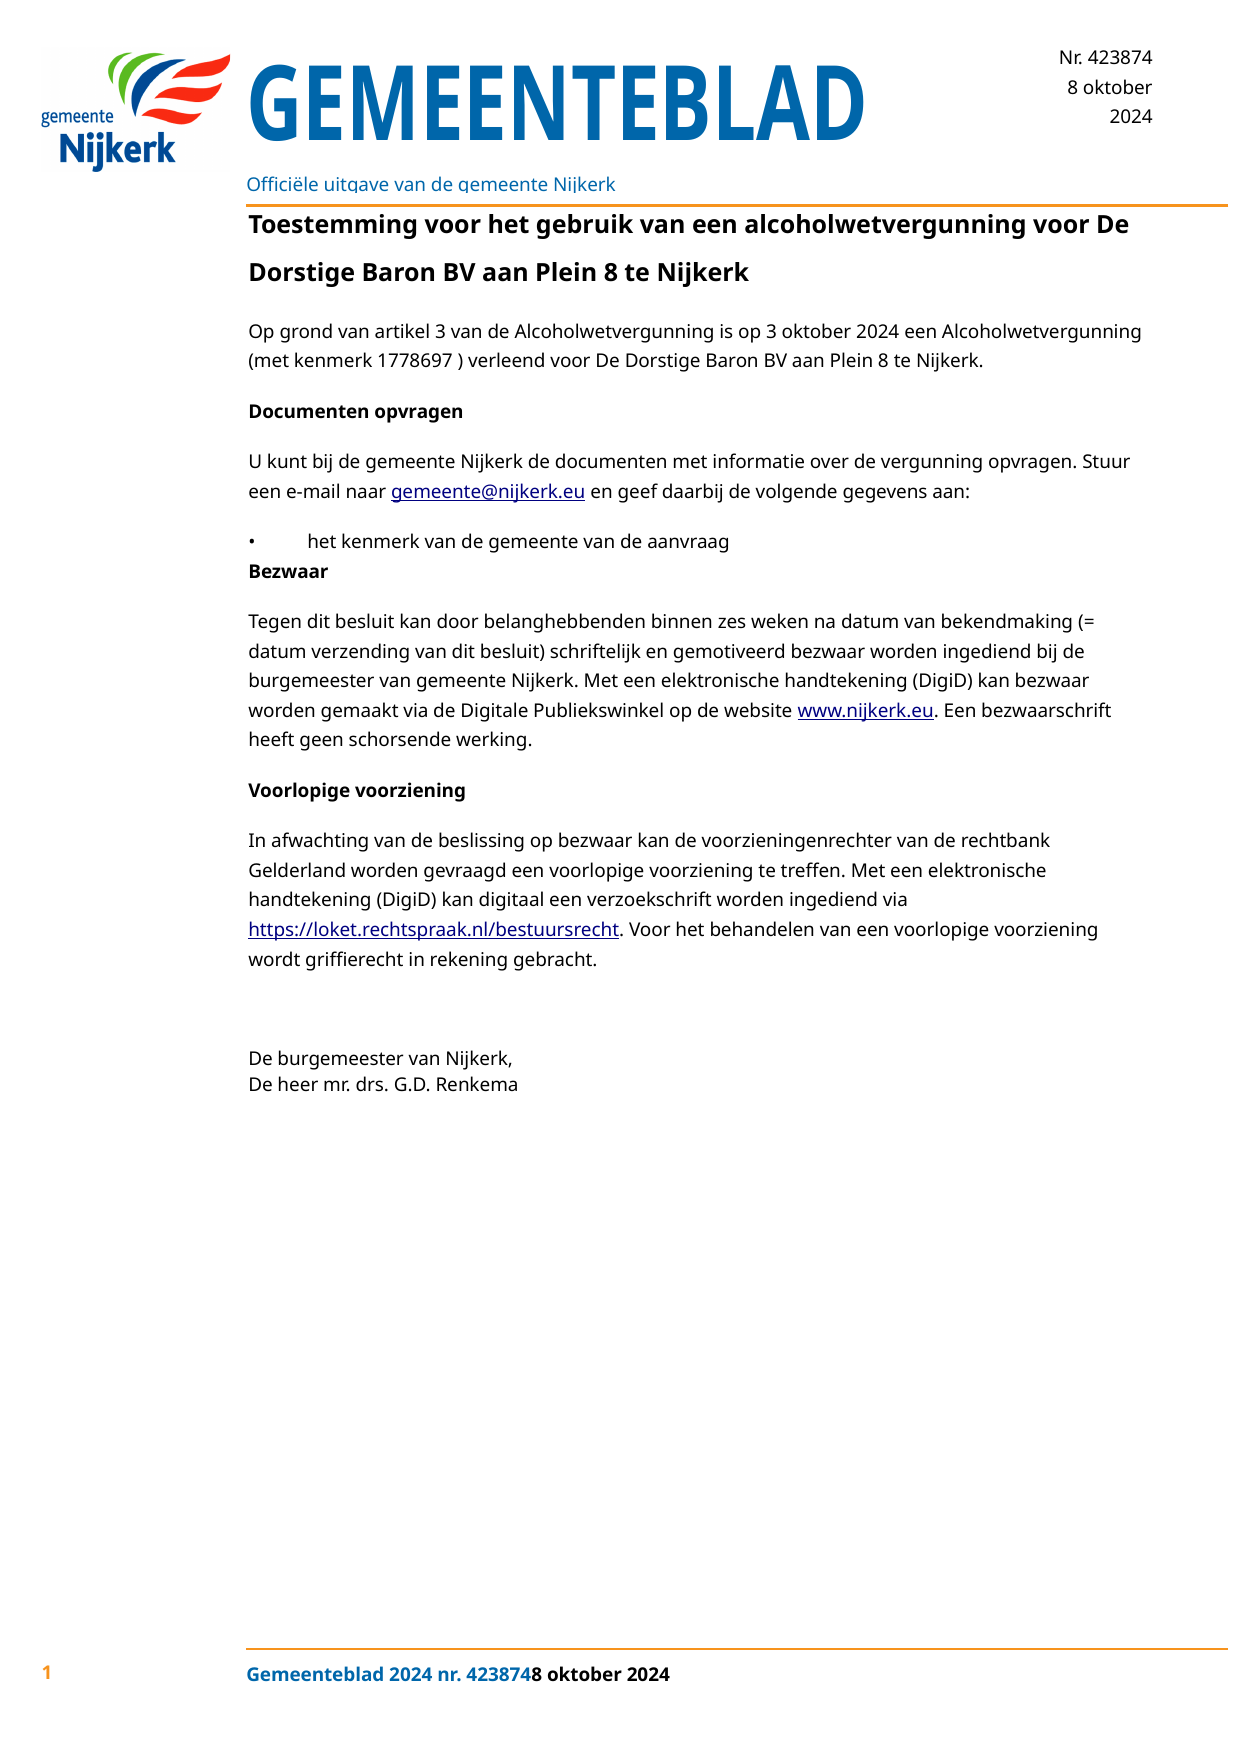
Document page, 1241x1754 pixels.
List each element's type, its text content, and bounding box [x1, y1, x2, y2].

text U kunt bij de gemeente Nijkerk de documenten met informatie over de vergunning opvragen. Stuur een e-mail naar gemeente@nijkerk.eu en geef daarbij de volgende gegevens aan: [248, 448, 1152, 504]
text Voorlopige voorziening [248, 777, 1152, 803]
text De burgemeester van Nijkerk, [248, 1045, 1152, 1071]
text De heer mr. drs. G.D. Renkema [248, 1071, 1152, 1097]
text In afwachting van de beslissing op bezwaar kan de voorzieningenrechter van de rechtbank Gelderland worden gevraagd een voorlopige voorziening te treffen. Met een elektronische handtekening (DigiD) kan digitaal een verzoekschrift worden ingediend via https://loket.rechtspraak.nl/bestuursrecht. Voor het behandelen van een voorlopige voorziening wordt griffierecht in rekening gebracht. [248, 827, 1152, 972]
text Documenten opvragen [248, 398, 1152, 424]
list het kenmerk van de gemeente van de aanvraag [248, 528, 1152, 554]
picture [41, 47, 231, 172]
text Bezwaar [248, 558, 1152, 584]
text Op grond van artikel 3 van de Alcoholwetvergunning is op 3 oktober 2024 een Alcoholwetvergunning (met kenmerk 1778697 ) verleend voor De Dorstige Baron BV aan Plein 8 te Nijkerk. [248, 318, 1152, 373]
text Tegen dit besluit kan door belanghebbenden binnen zes weken na datum van bekendmaking (= datum verzending van dit besluit) schriftelijk en gemotiveerd bezwaar worden ingediend bij de burgemeester van gemeente Nijkerk. Met een elektronische handtekening (DigiD) kan bezwaar worden gemaakt via de Digitale Publiekswinkel op de website www.nijkerk.eu. Een bezwaarschrift heeft geen schorsende werking. [248, 608, 1152, 752]
text Toestemming voor het gebruik van een alcoholwetvergunning voor De Dorstige Baron BV aan Plein 8 te Nijkerk [248, 207, 1152, 288]
